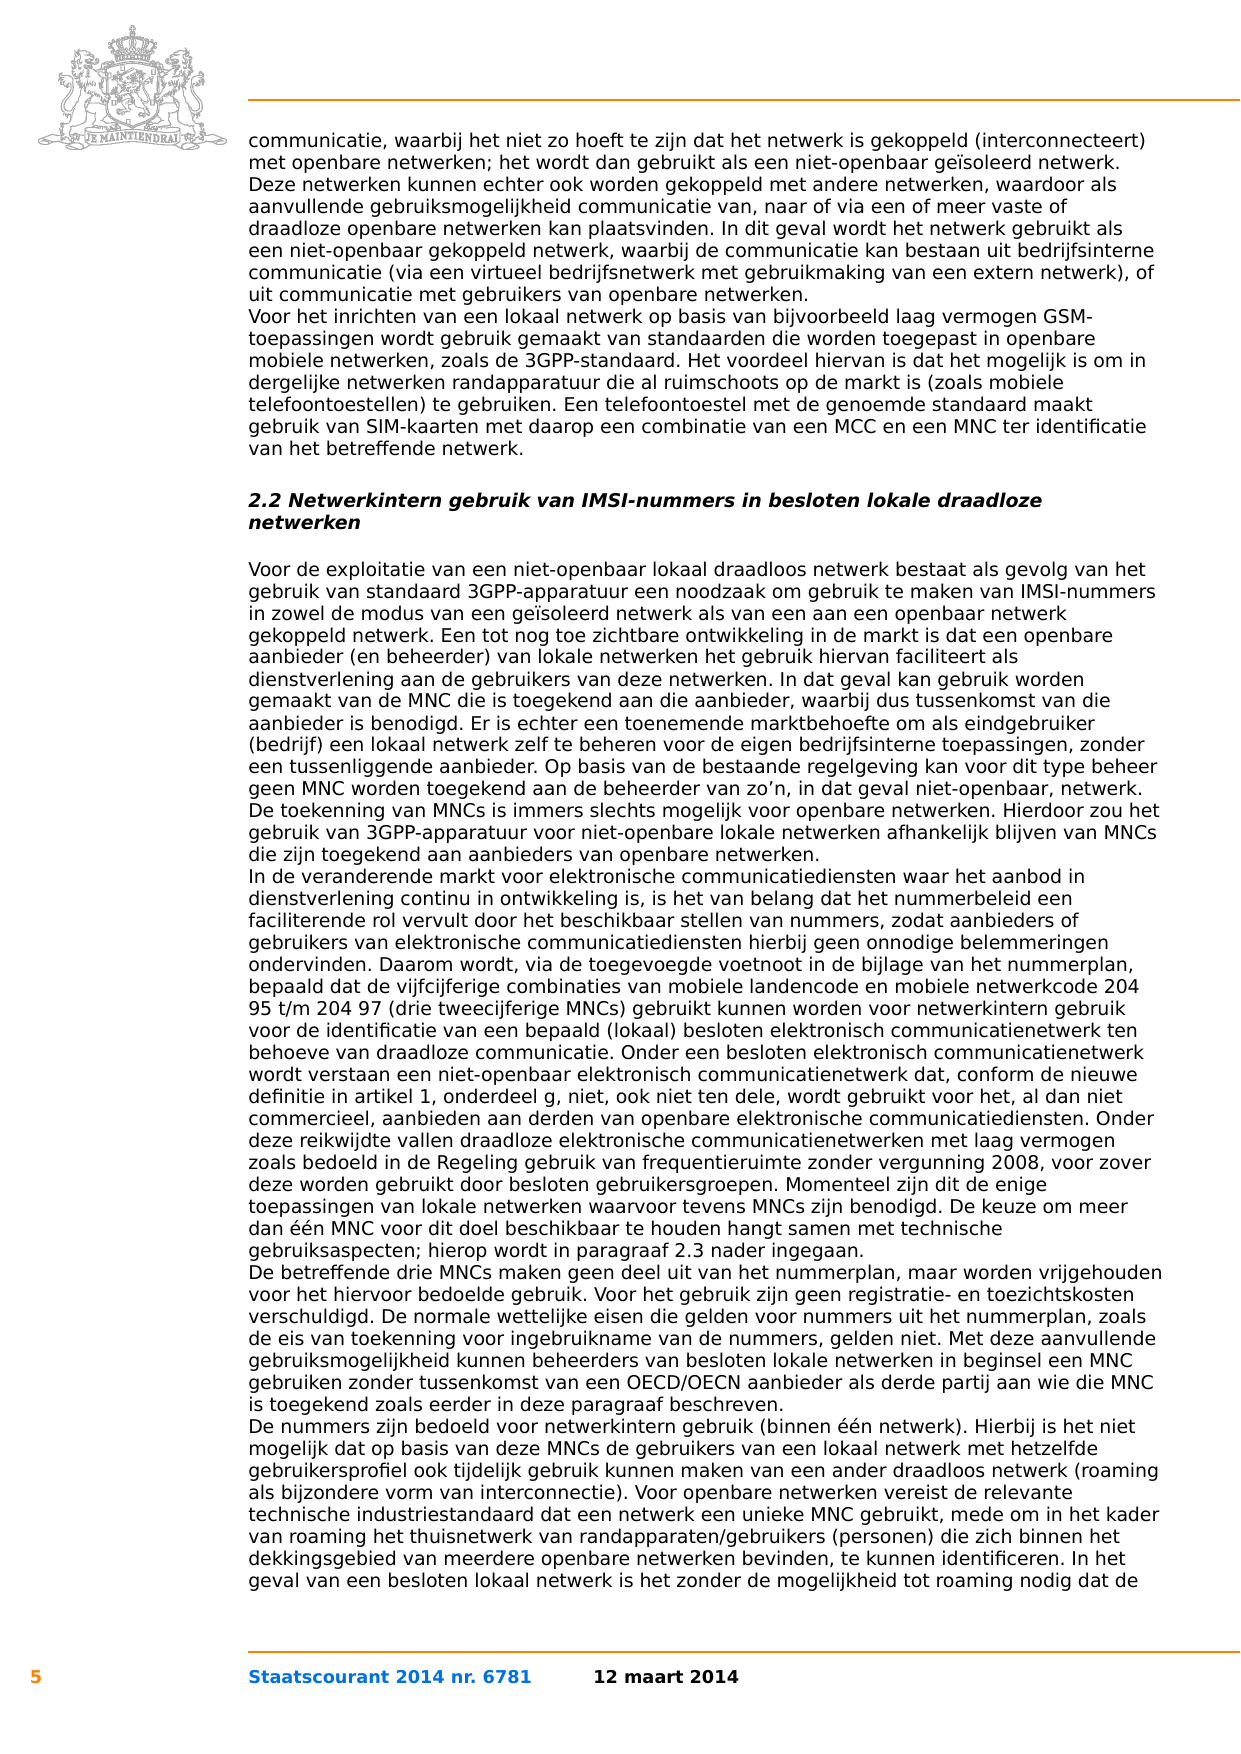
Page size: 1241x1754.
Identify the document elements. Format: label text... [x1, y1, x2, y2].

text De nummers zijn bedoeld voor netwerkintern gebruik (binnen één netwerk). Hierbij is het niet mogelijk dat op basis van deze MNCs de gebruikers van een lokaal netwerk met hetzelfde gebruikersprofiel ook tijdelijk gebruik kunnen maken van een ander draadloos netwerk (roaming als bijzondere vorm van interconnectie). Voor openbare netwerken vereist de relevante technische industriestandaard dat een netwerk een unieke MNC gebruikt, mede om in het kader van roaming het thuisnetwerk van randapparaten/gebruikers (personen) die zich binnen het dekkingsgebied van meerdere openbare netwerken bevinden, te kunnen identificeren. In het geval van een besloten lokaal netwerk is het zonder de mogelijkheid tot roaming nodig dat de [248, 1416, 1163, 1592]
picture [38, 25, 227, 150]
text Voor het inrichten van een lokaal netwerk op basis van bijvoorbeeld laag vermogen GSM-toepassingen wordt gebruik gemaakt van standaarden die worden toegepast in openbare mobiele netwerken, zoals de 3GPP-standaard. Het voordeel hiervan is dat het mogelijk is om in dergelijke netwerken randapparatuur die al ruimschoots op de markt is (zoals mobiele telefoontoestellen) te gebruiken. Een telefoontoestel met de genoemde standaard maakt gebruik van SIM-kaarten met daarop een combinatie van een MCC en een MNC ter identificatie van het betreffende netwerk. [248, 306, 1163, 459]
subtitle 2.2 Netwerkintern gebruik van IMSI-nummers in besloten lokale draadloze netwerken [248, 489, 1163, 533]
text De betreffende drie MNCs maken geen deel uit van het nummerplan, maar worden vrijgehouden voor het hiervoor bedoelde gebruik. Voor het gebruik zijn geen registratie- en toezichtskosten verschuldigd. De normale wettelijke eisen die gelden voor nummers uit het nummerplan, zoals de eis van toekenning voor ingebruikname van de nummers, gelden niet. Met deze aanvullende gebruiksmogelijkheid kunnen beheerders van besloten lokale netwerken in beginsel een MNC gebruiken zonder tussenkomst van een OECD/OECN aanbieder als derde partij aan wie die MNC is toegekend zoals eerder in deze paragraaf beschreven. [248, 1262, 1163, 1416]
text In de veranderende markt voor elektronische communicatiediensten waar het aanbod in dienstverlening continu in ontwikkeling is, is het van belang dat het nummerbeleid een faciliterende rol vervult door het beschikbaar stellen van nummers, zodat aanbieders of gebruikers van elektronische communicatiediensten hierbij geen onnodige belemmeringen ondervinden. Daarom wordt, via de toegevoegde voetnoot in de bijlage van het nummerplan, bepaald dat de vijfcijferige combinaties van mobiele landencode en mobiele netwerkcode 204 95 t/m 204 97 (drie tweecijferige MNCs) gebruikt kunnen worden voor netwerkintern gebruik voor de identificatie van een bepaald (lokaal) besloten elektronisch communicatienetwerk ten behoeve van draadloze communicatie. Onder een besloten elektronisch communicatienetwerk wordt verstaan een niet-openbaar elektronisch communicatienetwerk dat, conform de nieuwe definitie in artikel 1, onderdeel g, niet, ook niet ten dele, wordt gebruikt voor het, al dan niet commercieel, aanbieden aan derden van openbare elektronische communicatiediensten. Onder deze reikwijdte vallen draadloze elektronische communicatienetwerken met laag vermogen zoals bedoeld in de Regeling gebruik van frequentieruimte zonder vergunning 2008, voor zover deze worden gebruikt door besloten gebruikersgroepen. Momenteel zijn dit de enige toepassingen van lokale netwerken waarvoor tevens MNCs zijn benodigd. De keuze om meer dan één MNC voor dit doel beschikbaar te houden hangt samen met technische gebruiksaspecten; hierop wordt in paragraaf 2.3 nader ingegaan. [248, 866, 1163, 1262]
text communicatie, waarbij het niet zo hoeft te zijn dat het netwerk is gekoppeld (interconnecteert) met openbare netwerken; het wordt dan gebruikt als een niet-openbaar geïsoleerd netwerk. Deze netwerken kunnen echter ook worden gekoppeld met andere netwerken, waardoor als aanvullende gebruiksmogelijkheid communicatie van, naar of via een of meer vaste of draadloze openbare netwerken kan plaatsvinden. In dit geval wordt het netwerk gebruikt als een niet-openbaar gekoppeld netwerk, waarbij de communicatie kan bestaan uit bedrijfsinterne communicatie (via een virtueel bedrijfsnetwerk met gebruikmaking van een extern netwerk), of uit communicatie met gebruikers van openbare netwerken. [248, 130, 1163, 306]
text Voor de exploitatie van een niet-openbaar lokaal draadloos netwerk bestaat als gevolg van het gebruik van standaard 3GPP-apparatuur een noodzaak om gebruik te maken van IMSI-nummers in zowel de modus van een geïsoleerd netwerk als van een aan een openbaar netwerk gekoppeld netwerk. Een tot nog toe zichtbare ontwikkeling in de markt is dat een openbare aanbieder (en beheerder) van lokale netwerken het gebruik hiervan faciliteert als dienstverlening aan de gebruikers van deze netwerken. In dat geval kan gebruik worden gemaakt van de MNC die is toegekend aan die aanbieder, waarbij dus tussenkomst van die aanbieder is benodigd. Er is echter een toenemende marktbehoefte om als eindgebruiker (bedrijf) een lokaal netwerk zelf te beheren voor de eigen bedrijfsinterne toepassingen, zonder een tussenliggende aanbieder. Op basis van de bestaande regelgeving kan voor dit type beheer geen MNC worden toegekend aan de beheerder van zo’n, in dat geval niet-openbaar, netwerk. De toekenning van MNCs is immers slechts mogelijk voor openbare netwerken. Hierdoor zou het gebruik van 3GPP-apparatuur voor niet-openbare lokale netwerken afhankelijk blijven van MNCs die zijn toegekend aan aanbieders van openbare netwerken. [248, 558, 1163, 866]
